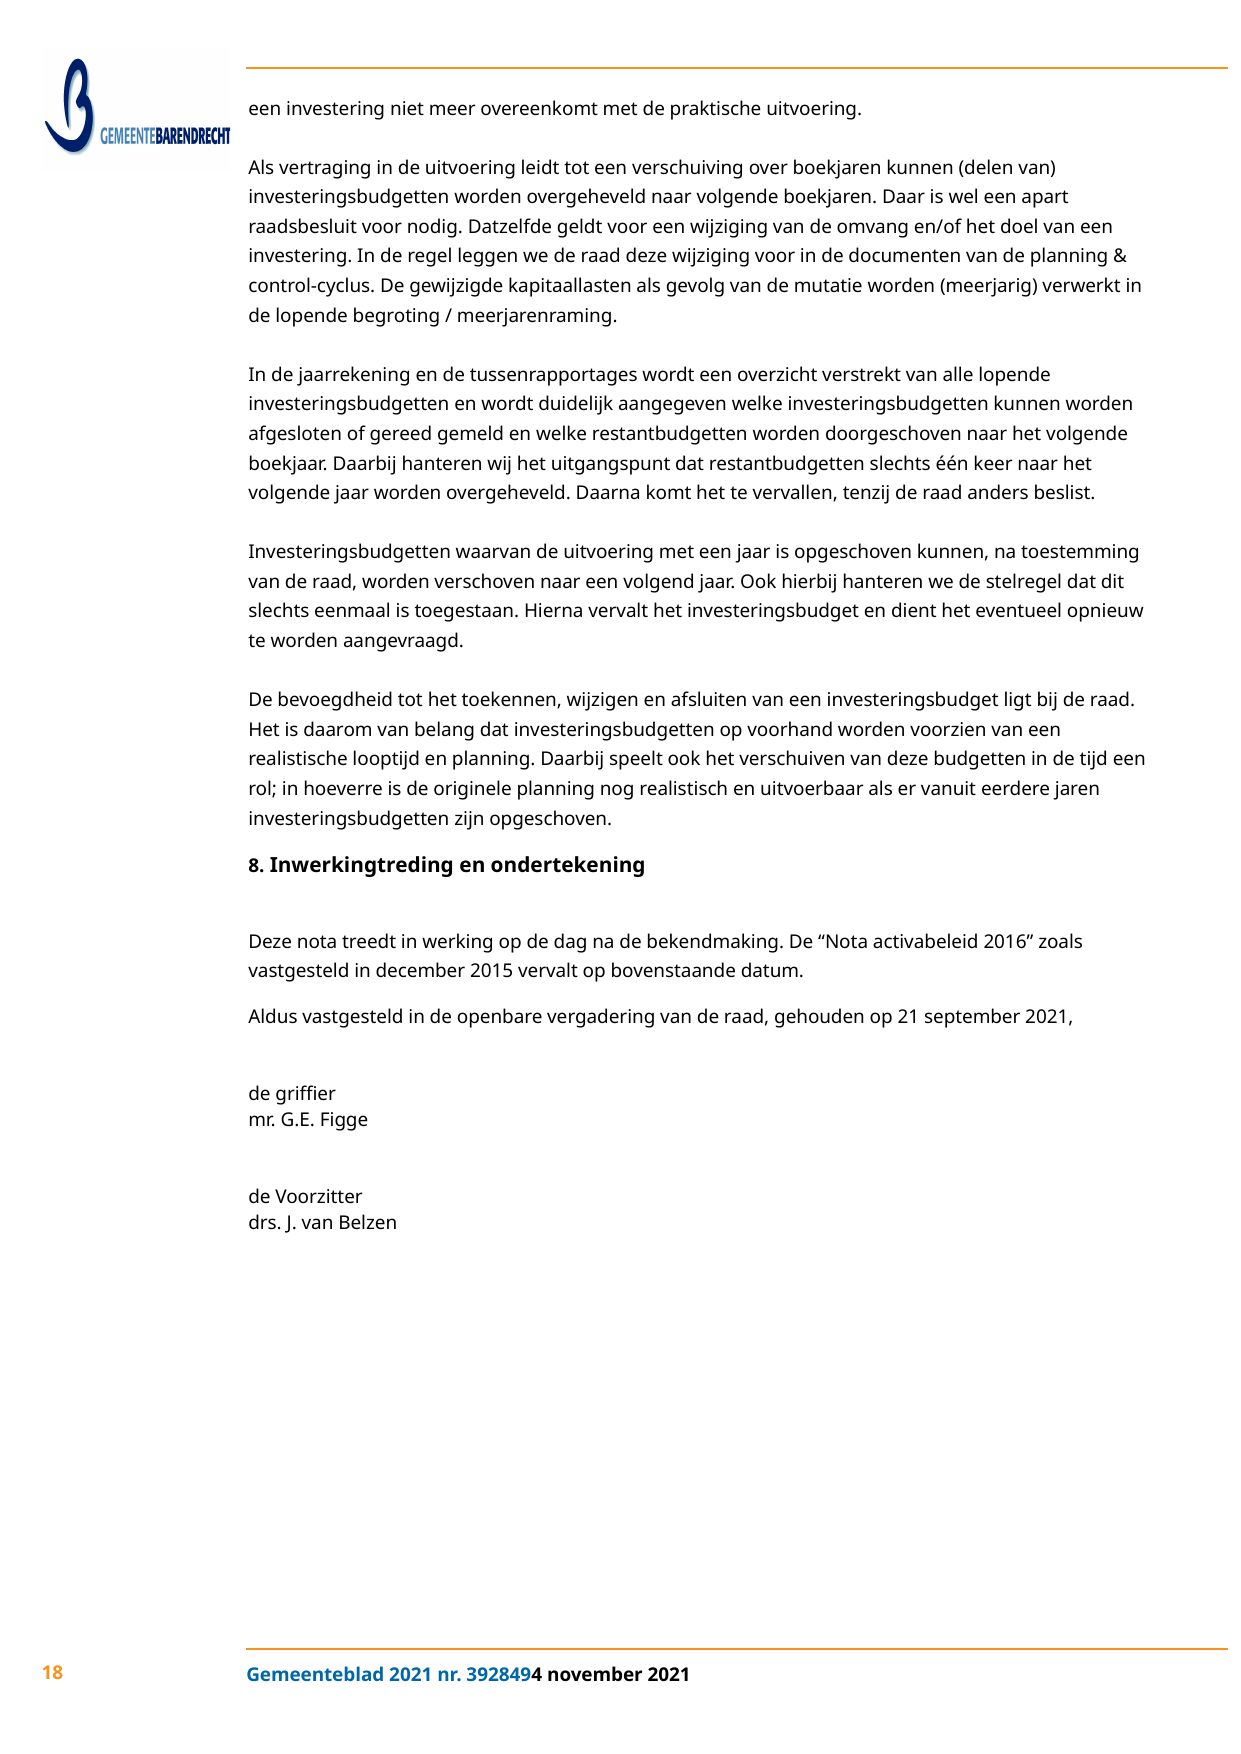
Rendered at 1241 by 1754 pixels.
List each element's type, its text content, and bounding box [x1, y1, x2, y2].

text drs. J. van Belzen [248, 1209, 1152, 1235]
text de griffier [248, 1081, 1152, 1106]
text Deze nota treedt in werking op de dag na de bekendmaking. De “Nota activabeleid 2016” zoals vastgesteld in december 2015 vervalt op bovenstaande datum. [248, 928, 1152, 983]
text Als vertraging in de uitvoering leidt tot een verschuiving over boekjaren kunnen (delen van) investeringsbudgetten worden overgeheveld naar volgende boekjaren. Daar is wel een apart raadsbesluit voor nodig. Datzelfde geldt voor een wijziging van de omvang en/of het doel van een investering. In de regel leggen we de raad deze wijziging voor in de documenten van de planning & control-cyclus. De gewijzigde kapitaallasten als gevolg van de mutatie worden (meerjarig) verwerkt in de lopende begroting / meerjarenraming. [248, 154, 1152, 328]
text Investeringsbudgetten waarvan de uitvoering met een jaar is opgeschoven kunnen, na toestemming van de raad, worden verschoven naar een volgend jaar. Ook hierbij hanteren we de stelregel dat dit slechts eenmaal is toegestaan. Hierna vervalt het investeringsbudget en dient het eventueel opnieuw te worden aangevraagd. [248, 538, 1152, 653]
text mr. G.E. Figge [248, 1106, 1152, 1132]
text een investering niet meer overeenkomt met de praktische uitvoering. [248, 95, 1152, 121]
picture [41, 47, 231, 172]
text de Voorzitter [248, 1183, 1152, 1209]
text Aldus vastgesteld in de openbare vergadering van de raad, gehouden op 21 september 2021, [248, 1003, 1152, 1029]
text De bevoegdheid tot het toekennen, wijzigen en afsluiten van een investeringsbudget ligt bij de raad. Het is daarom van belang dat investeringsbudgetten op voorhand worden voorzien van een realistische looptijd en planning. Daarbij speelt ook het verschuiven van deze budgetten in de tijd een rol; in hoeverre is de originele planning nog realistisch en uitvoerbaar als er vanuit eerdere jaren investeringsbudgetten zijn opgeschoven. [248, 686, 1152, 831]
text 8. Inwerkingtreding en ondertekening [248, 850, 1152, 879]
text In de jaarrekening en de tussenrapportages wordt een overzicht verstrekt van alle lopende investeringsbudgetten en wordt duidelijk aangegeven welke investeringsbudgetten kunnen worden afgesloten of gereed gemeld en welke restantbudgetten worden doorgeschoven naar het volgende boekjaar. Daarbij hanteren wij het uitgangspunt dat restantbudgetten slechts één keer naar het volgende jaar worden overgeheveld. Daarna komt het te vervallen, tenzij de raad anders beslist. [248, 361, 1152, 505]
